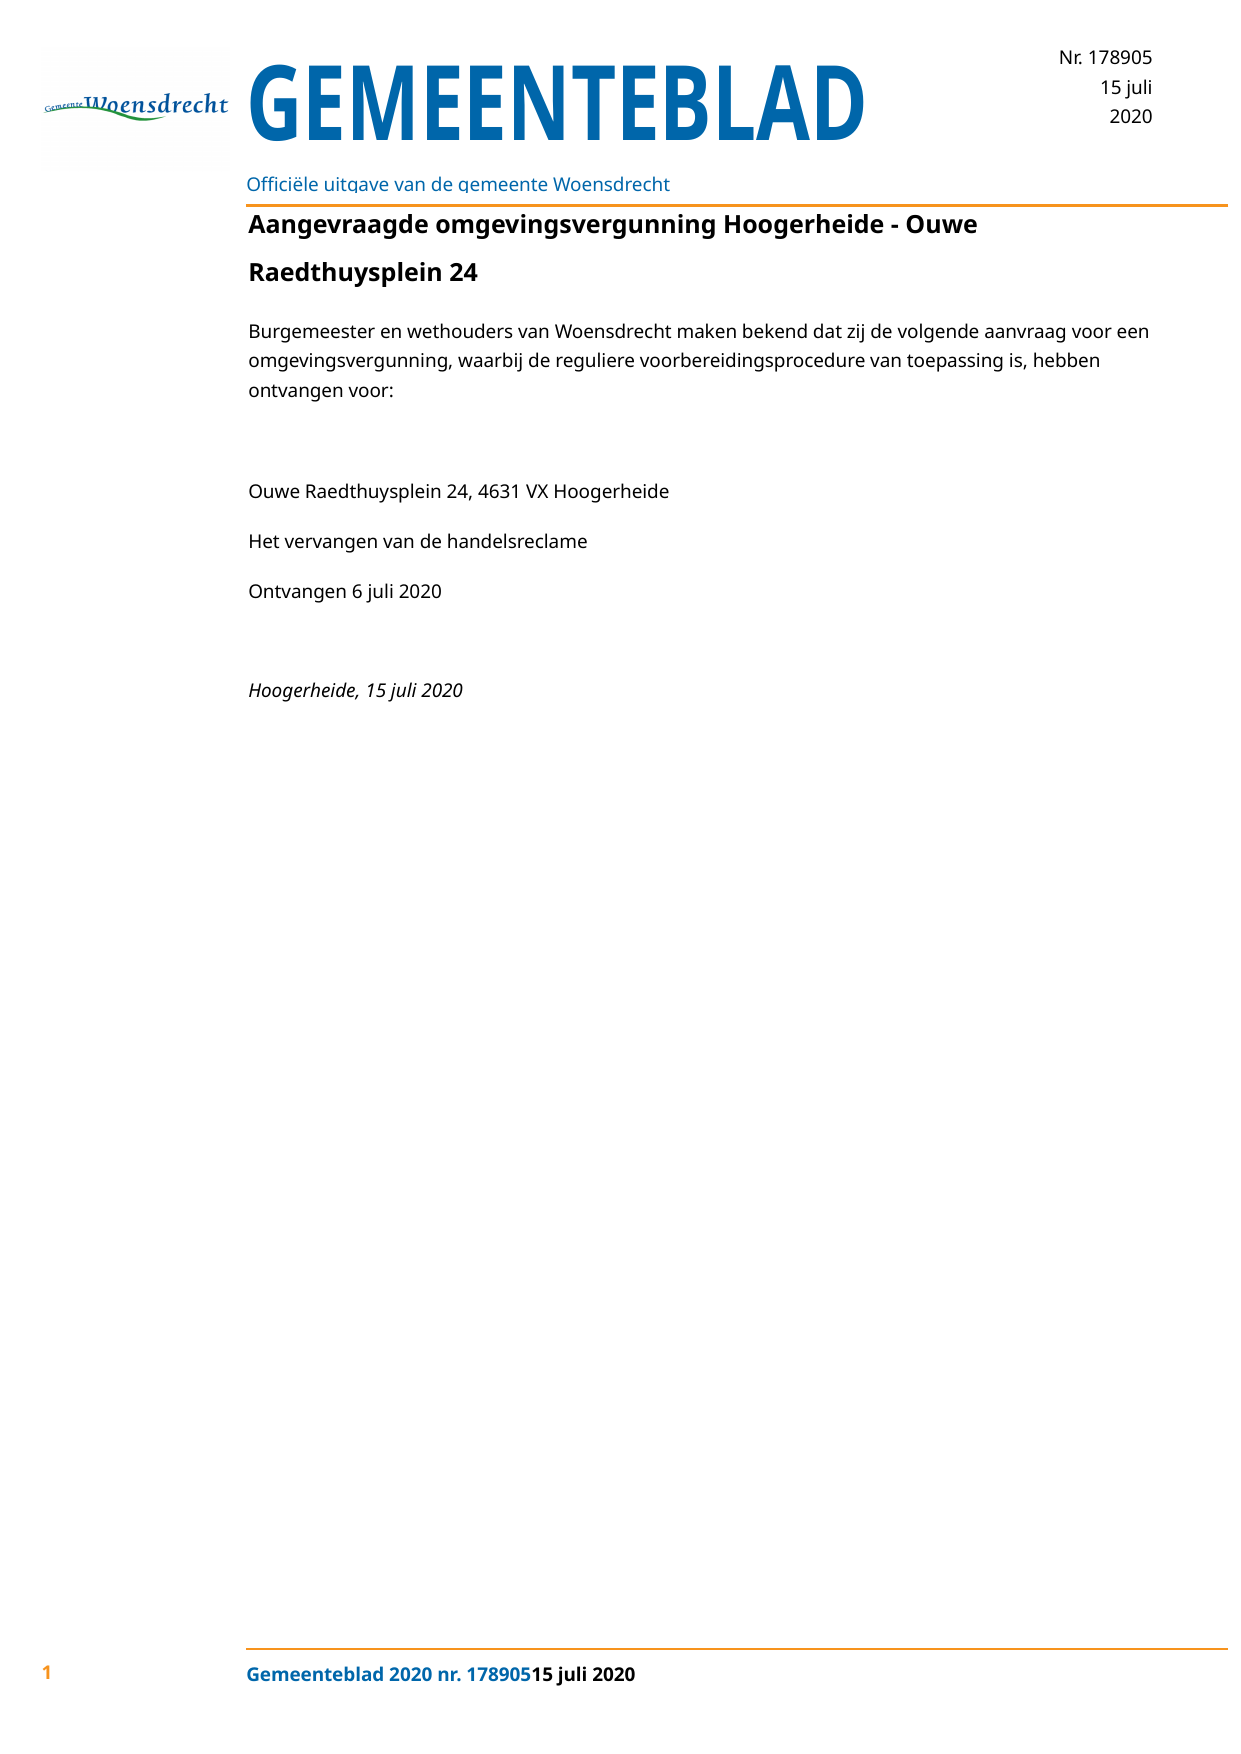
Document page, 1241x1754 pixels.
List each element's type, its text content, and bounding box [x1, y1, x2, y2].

text Burgemeester en wethouders van Woensdrecht maken bekend dat zij de volgende aanvraag voor een omgevingsvergunning, waarbij de reguliere voorbereidingsprocedure van toepassing is, hebben ontvangen voor: [248, 318, 1152, 403]
text Hoogerheide, 15 juli 2020 [248, 677, 1152, 703]
picture [41, 47, 231, 172]
text Ontvangen 6 juli 2020 [248, 579, 1152, 604]
text Aangevraagde omgevingsvergunning Hoogerheide - Ouwe Raedthuysplein 24 [248, 207, 1152, 288]
text Het vervangen van de handelsreclame [248, 528, 1152, 554]
text Ouwe Raedthuysplein 24, 4631 VX Hoogerheide [248, 478, 1152, 504]
